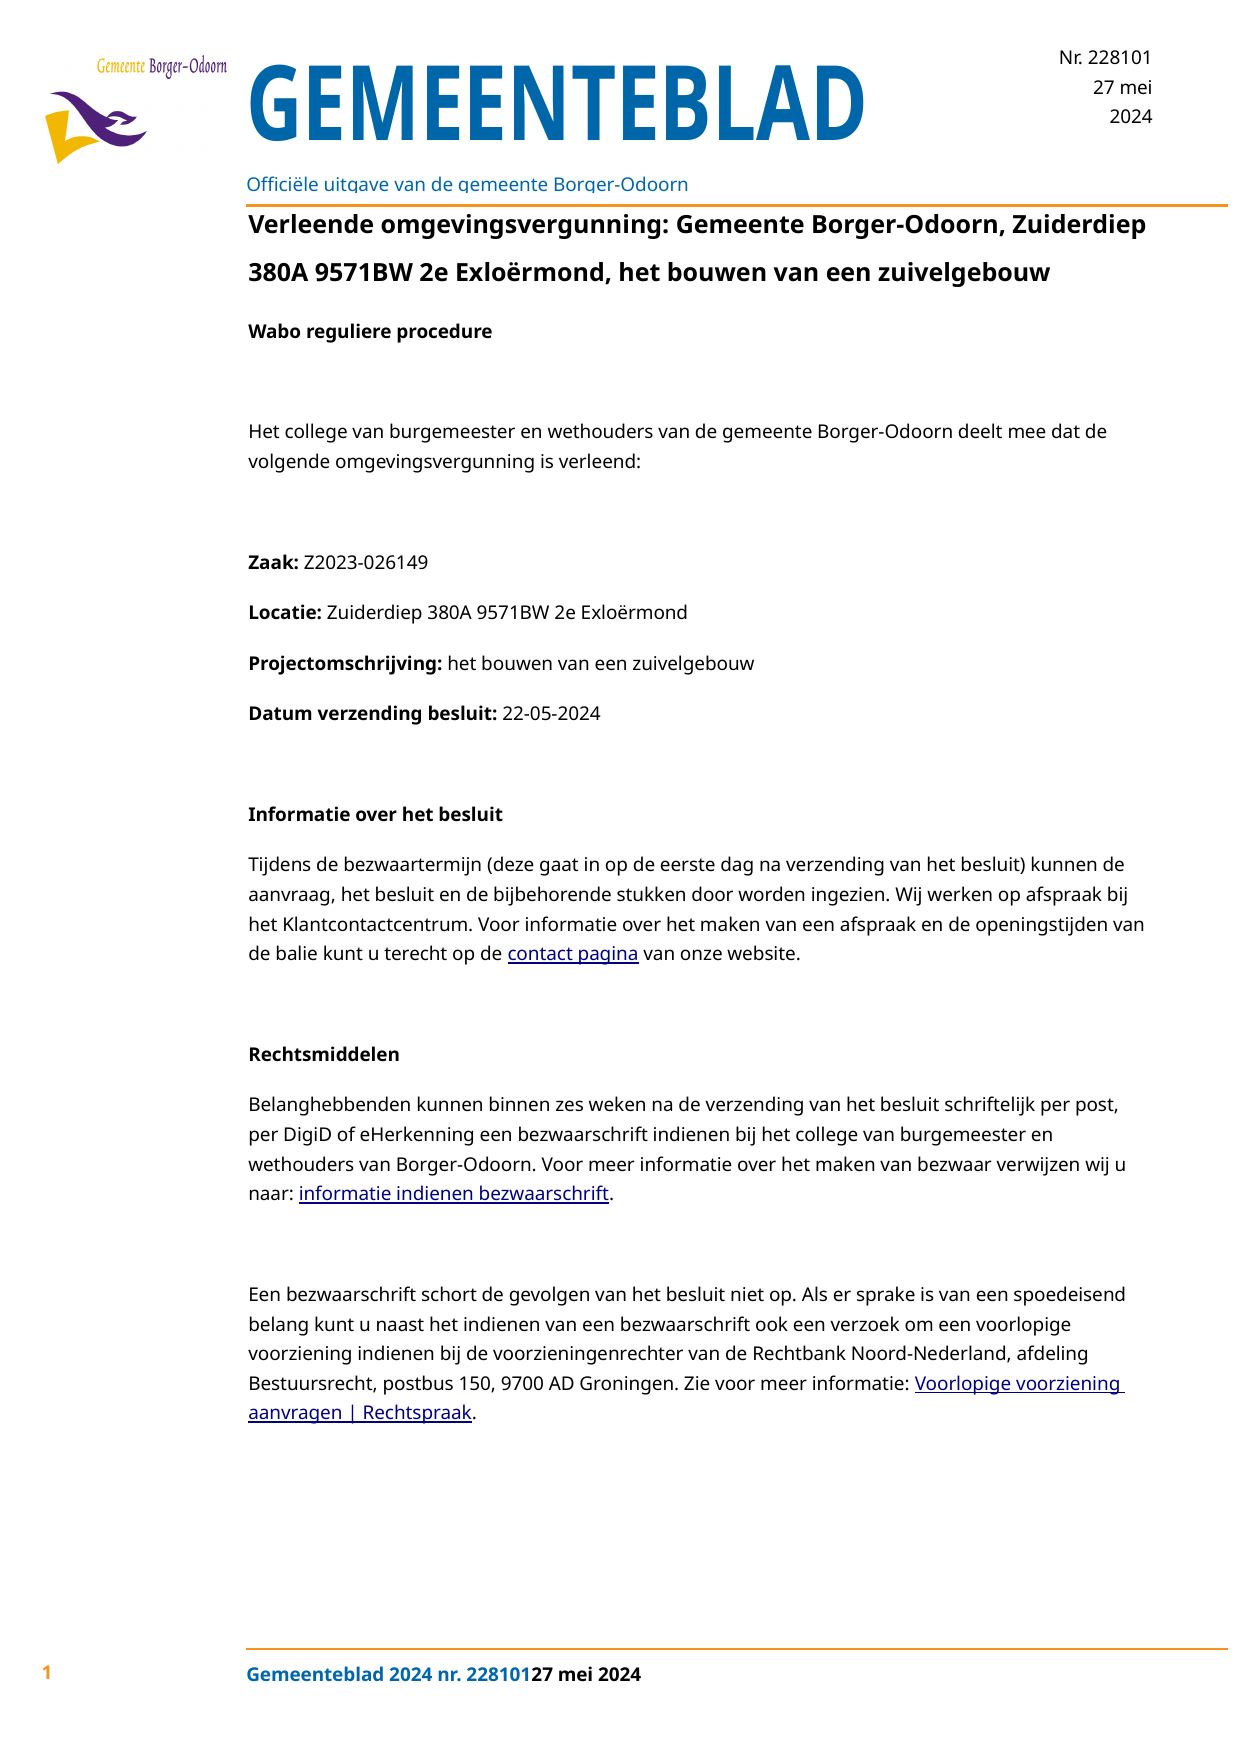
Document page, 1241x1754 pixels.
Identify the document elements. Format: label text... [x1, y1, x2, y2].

text Belanghebbenden kunnen binnen zes weken na de verzending van het besluit schriftelijk per post, per DigiD of eHerkenning een bezwaarschrift indienen bij het college van burgemeester en wethouders van Borger-Odoorn. Voor meer informatie over het maken van bezwaar verwijzen wij u naar: informatie indienen bezwaarschrift. [248, 1092, 1152, 1206]
text Wabo reguliere procedure [248, 318, 1152, 344]
text Zaak: Z2023-026149 [248, 549, 1152, 575]
picture [41, 47, 231, 172]
text Rechtsmiddelen [248, 1041, 1152, 1067]
text Datum verzending besluit: 22-05-2024 [248, 700, 1152, 726]
text Het college van burgemeester en wethouders van de gemeente Borger-Odoorn deelt mee dat de volgende omgevingsvergunning is verleend: [248, 419, 1152, 474]
text Tijdens de bezwaartermijn (deze gaat in op de eerste dag na verzending van het besluit) kunnen de aanvraag, het besluit en de bijbehorende stukken door worden ingezien. Wij werken op afspraak bij het Klantcontactcentrum. Voor informatie over het maken van een afspraak en de openingstijden van de balie kunt u terecht op de contact pagina van onze website. [248, 852, 1152, 966]
text Een bezwaarschrift schort de gevolgen van het besluit niet op. Als er sprake is van een spoedeisend belang kunt u naast het indienen van een bezwaarschrift ook een verzoek om een voorlopige voorziening indienen bij de voorzieningenrechter van de Rechtbank Noord-Nederland, afdeling Bestuursrecht, postbus 150, 9700 AD Groningen. Zie voor meer informatie: Voorlopige voorziening aanvragen | Rechtspraak. [248, 1281, 1152, 1425]
text Locatie: Zuiderdiep 380A 9571BW 2e Exloërmond [248, 599, 1152, 625]
text Informatie over het besluit [248, 801, 1152, 827]
text Verleende omgevingsvergunning: Gemeente Borger-Odoorn, Zuiderdiep 380A 9571BW 2e Exloërmond, het bouwen van een zuivelgebouw [248, 207, 1152, 288]
text Projectomschrijving: het bouwen van een zuivelgebouw [248, 650, 1152, 676]
